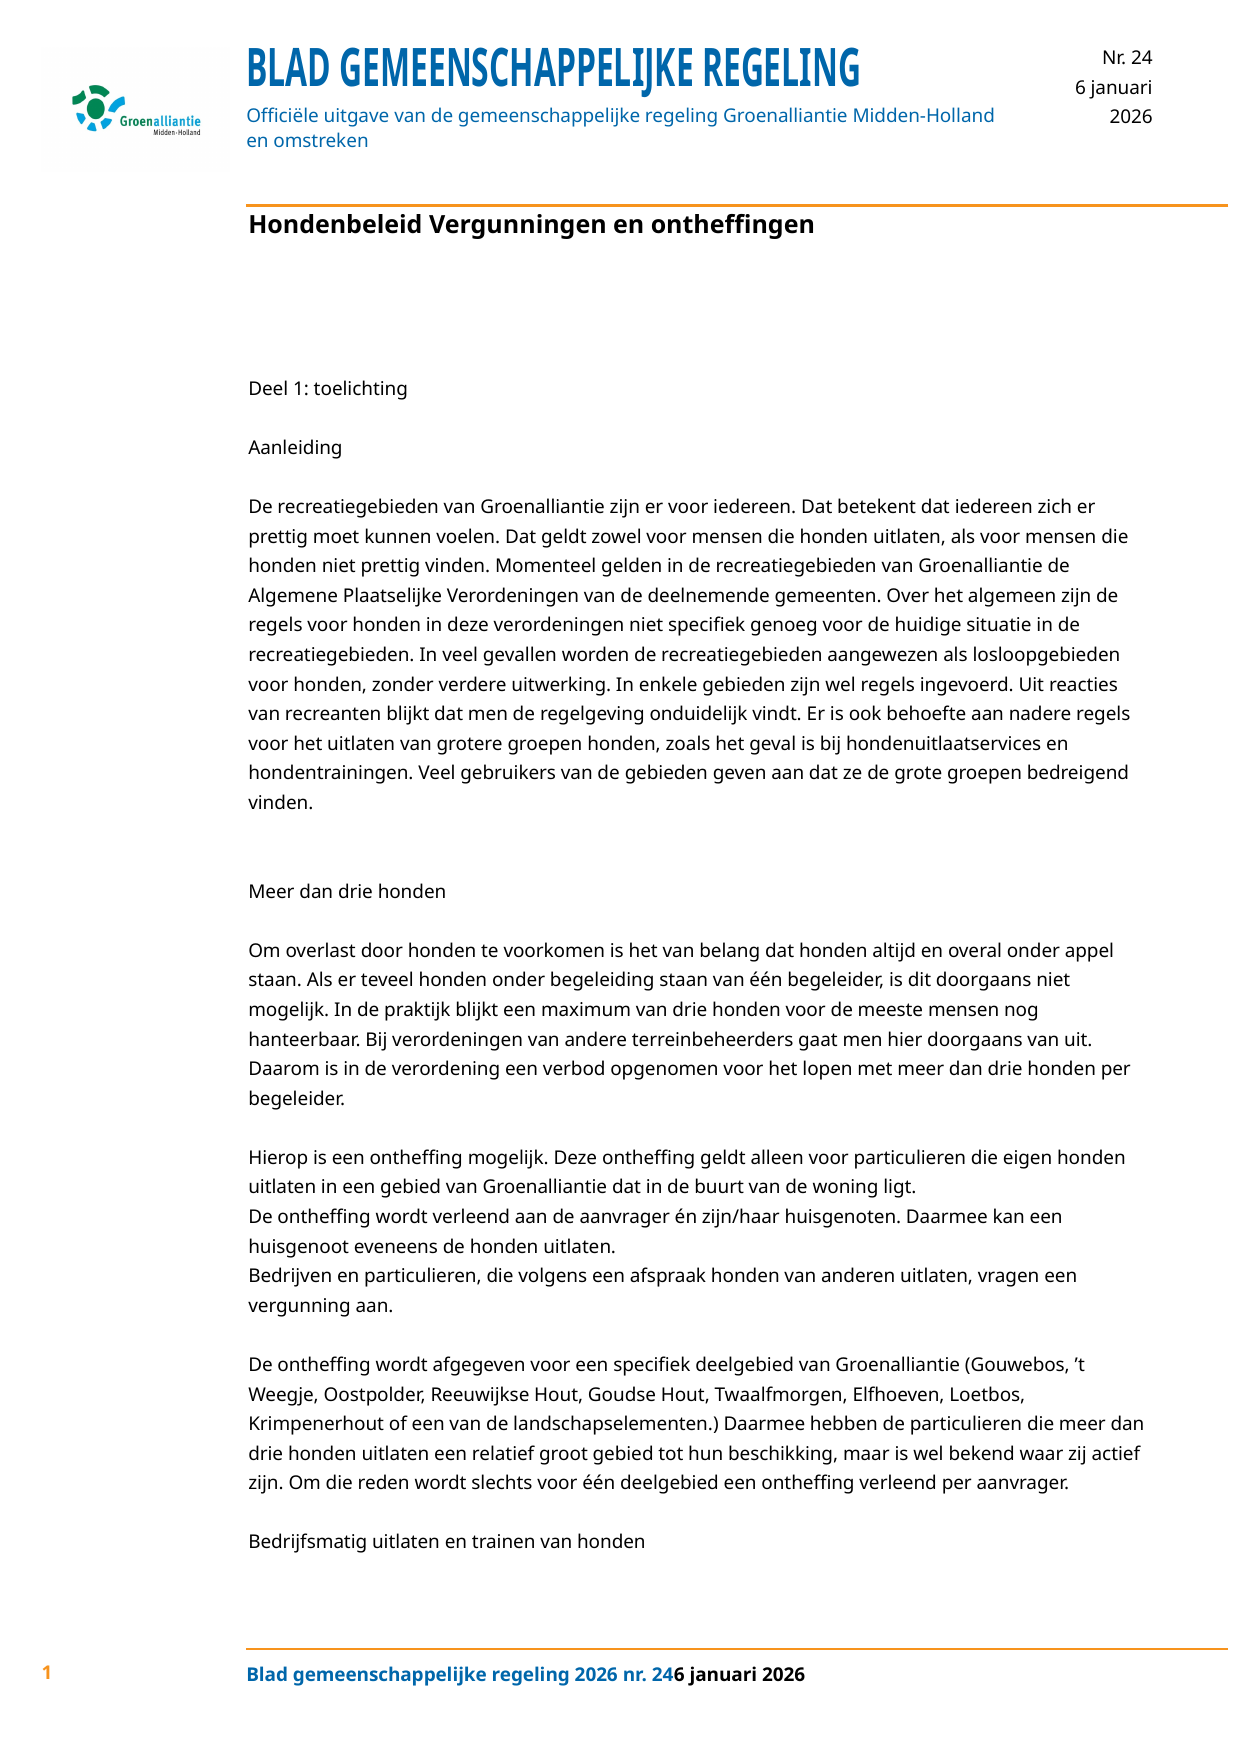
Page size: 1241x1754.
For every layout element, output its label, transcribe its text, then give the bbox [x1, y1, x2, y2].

picture [41, 47, 231, 172]
text De ontheffing wordt afgegeven voor een specifiek deelgebied van Groenalliantie (Gouwebos, ’t Weegje, Oostpolder, Reeuwijkse Hout, Goudse Hout, Twaalfmorgen, Elfhoeven, Loetbos, Krimpenerhout of een van de landschapselementen.) Daarmee hebben de particulieren die meer dan drie honden uitlaten een relatief groot gebied tot hun beschikking, maar is wel bekend waar zij actief zijn. Om die reden wordt slechts voor één deelgebied een ontheffing verleend per aanvrager. [248, 1351, 1152, 1495]
text Om overlast door honden te voorkomen is het van belang dat honden altijd en overal onder appel staan. Als er teveel honden onder begeleiding staan van één begeleider, is dit doorgaans niet mogelijk. In de praktijk blijkt een maximum van drie honden voor de meeste mensen nog hanteerbaar. Bij verordeningen van andere terreinbeheerders gaat men hier doorgaans van uit. Daarom is in de verordening een verbod opgenomen voor het lopen met meer dan drie honden per begeleider. [248, 937, 1152, 1111]
text Deel 1: toelichting [248, 375, 1152, 401]
text De recreatiegebieden van Groenalliantie zijn er voor iedereen. Dat betekent dat iedereen zich er prettig moet kunnen voelen. Dat geldt zowel voor mensen die honden uitlaten, als voor mensen die honden niet prettig vinden. Momenteel gelden in de recreatiegebieden van Groenalliantie de Algemene Plaatselijke Verordeningen van de deelnemende gemeenten. Over het algemeen zijn de regels voor honden in deze verordeningen niet specifiek genoeg voor de huidige situatie in de recreatiegebieden. In veel gevallen worden de recreatiegebieden aangewezen als losloopgebieden voor honden, zonder verdere uitwerking. In enkele gebieden zijn wel regels ingevoerd. Uit reacties van recreanten blijkt dat men de regelgeving onduidelijk vindt. Er is ook behoefte aan nadere regels voor het uitlaten van grotere groepen honden, zoals het geval is bij hondenuitlaatservices en hondentrainingen. Veel gebruikers van de gebieden geven aan dat ze de grote groepen bedreigend vinden. [248, 493, 1152, 815]
text Hierop is een ontheffing mogelijk. Deze ontheffing geldt alleen voor particulieren die eigen honden uitlaten in een gebied van Groenalliantie dat in de buurt van de woning ligt. [248, 1144, 1152, 1199]
text Meer dan drie honden [248, 878, 1152, 903]
text Aanleiding [248, 434, 1152, 460]
text Hondenbeleid Vergunningen en ontheffingen [248, 207, 1152, 241]
text Bedrijven en particulieren, die volgens een afspraak honden van anderen uitlaten, vragen een vergunning aan. [248, 1262, 1152, 1318]
text De ontheffing wordt verleend aan de aanvrager én zijn/haar huisgenoten. Daarmee kan een huisgenoot eveneens de honden uitlaten. [248, 1203, 1152, 1258]
text Bedrijfsmatig uitlaten en trainen van honden [248, 1529, 1152, 1554]
